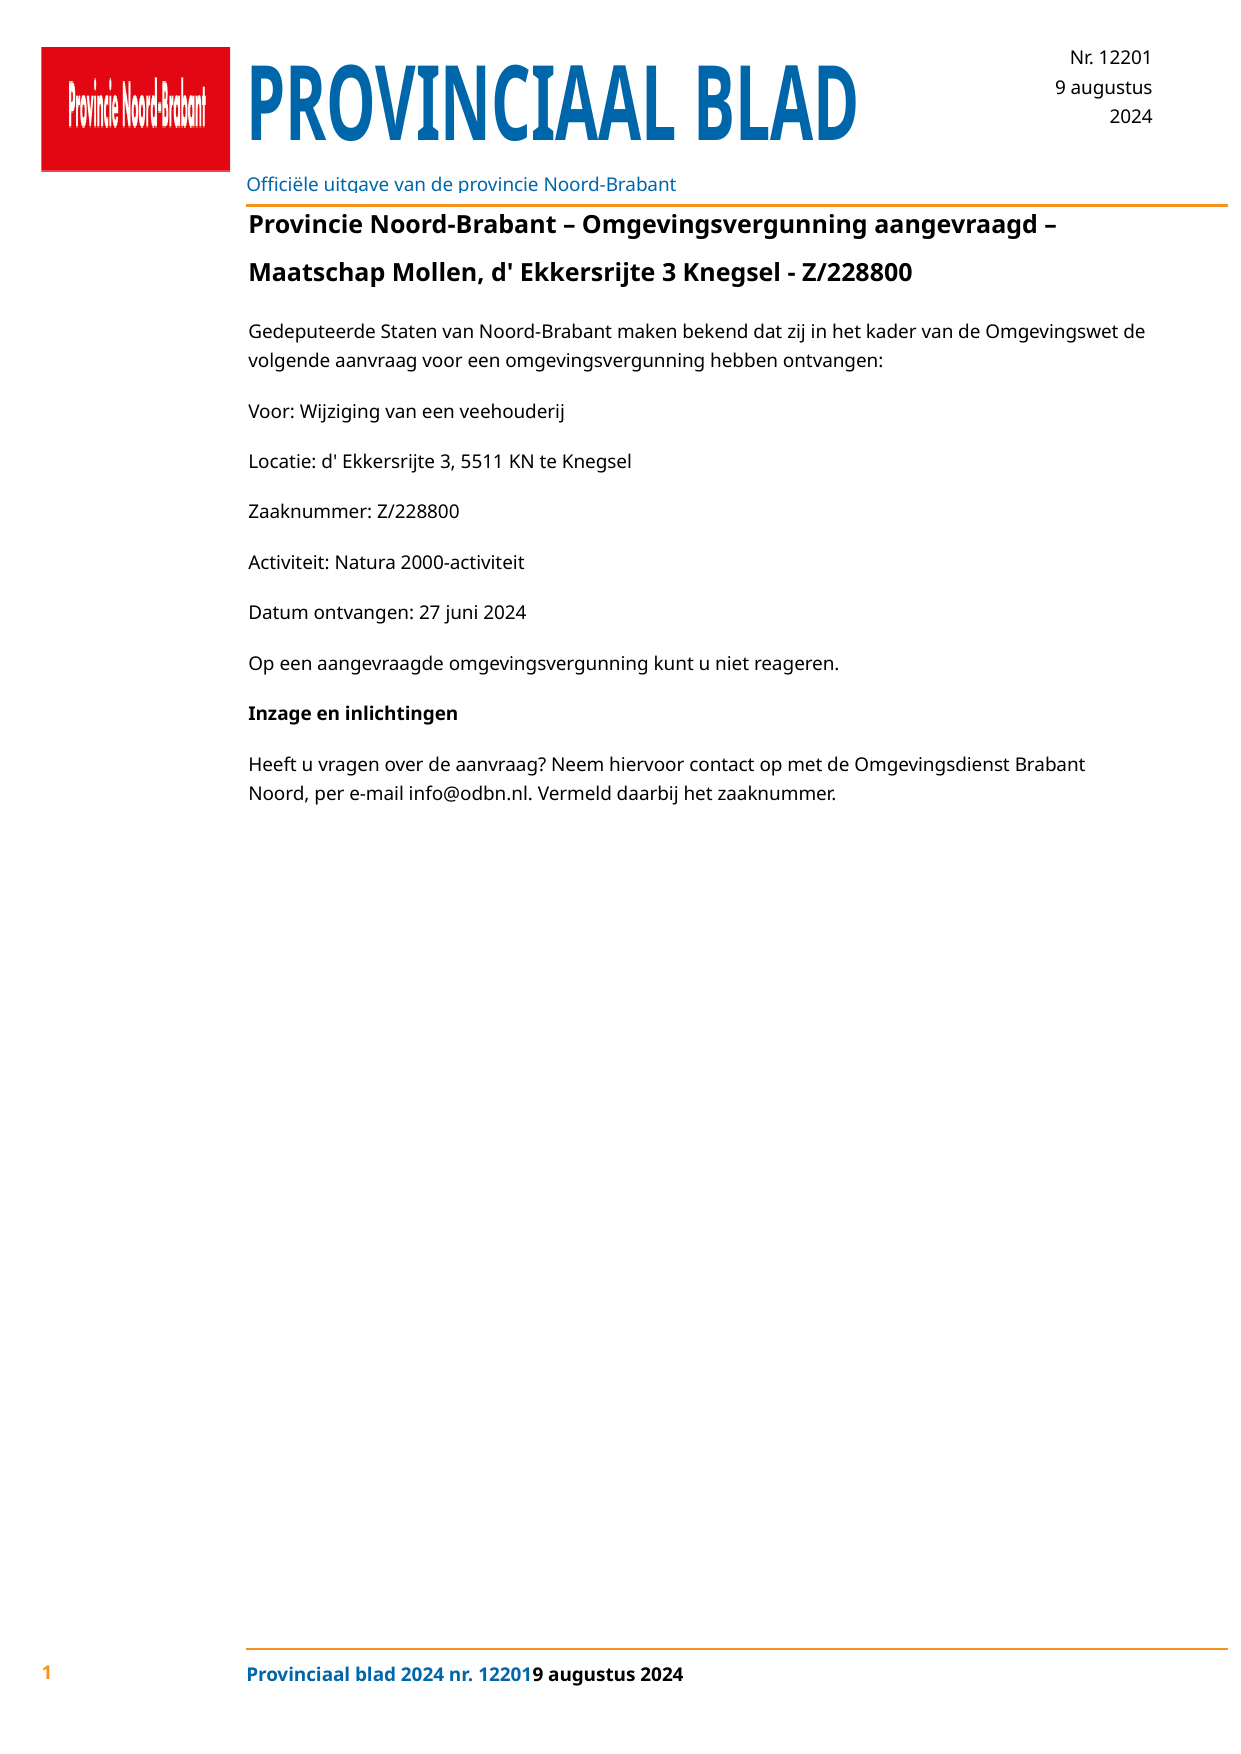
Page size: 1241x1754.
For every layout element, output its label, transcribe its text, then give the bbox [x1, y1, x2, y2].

text Datum ontvangen: 27 juni 2024 [248, 599, 1152, 625]
text Inzage en inlichtingen [248, 700, 1152, 726]
text Activiteit: Natura 2000-activiteit [248, 549, 1152, 575]
text Op een aangevraagde omgevingsvergunning kunt u niet reageren. [248, 650, 1152, 676]
text Heeft u vragen over de aanvraag? Neem hiervoor contact op met de Omgevingsdienst Brabant Noord, per e-mail info@odbn.nl. Vermeld daarbij het zaaknummer. [248, 751, 1152, 806]
text Locatie: d' Ekkersrijte 3, 5511 KN te Knegsel [248, 448, 1152, 474]
text Zaaknummer: Z/228800 [248, 499, 1152, 524]
text Provincie Noord-Brabant – Omgevingsvergunning aangevraagd – Maatschap Mollen, d' Ekkersrijte 3 Knegsel - Z/228800 [248, 207, 1152, 288]
picture [41, 47, 231, 172]
text Voor: Wijziging van een veehouderij [248, 398, 1152, 424]
text Gedeputeerde Staten van Noord-Brabant maken bekend dat zij in het kader van de Omgevingswet de volgende aanvraag voor een omgevingsvergunning hebben ontvangen: [248, 318, 1152, 373]
